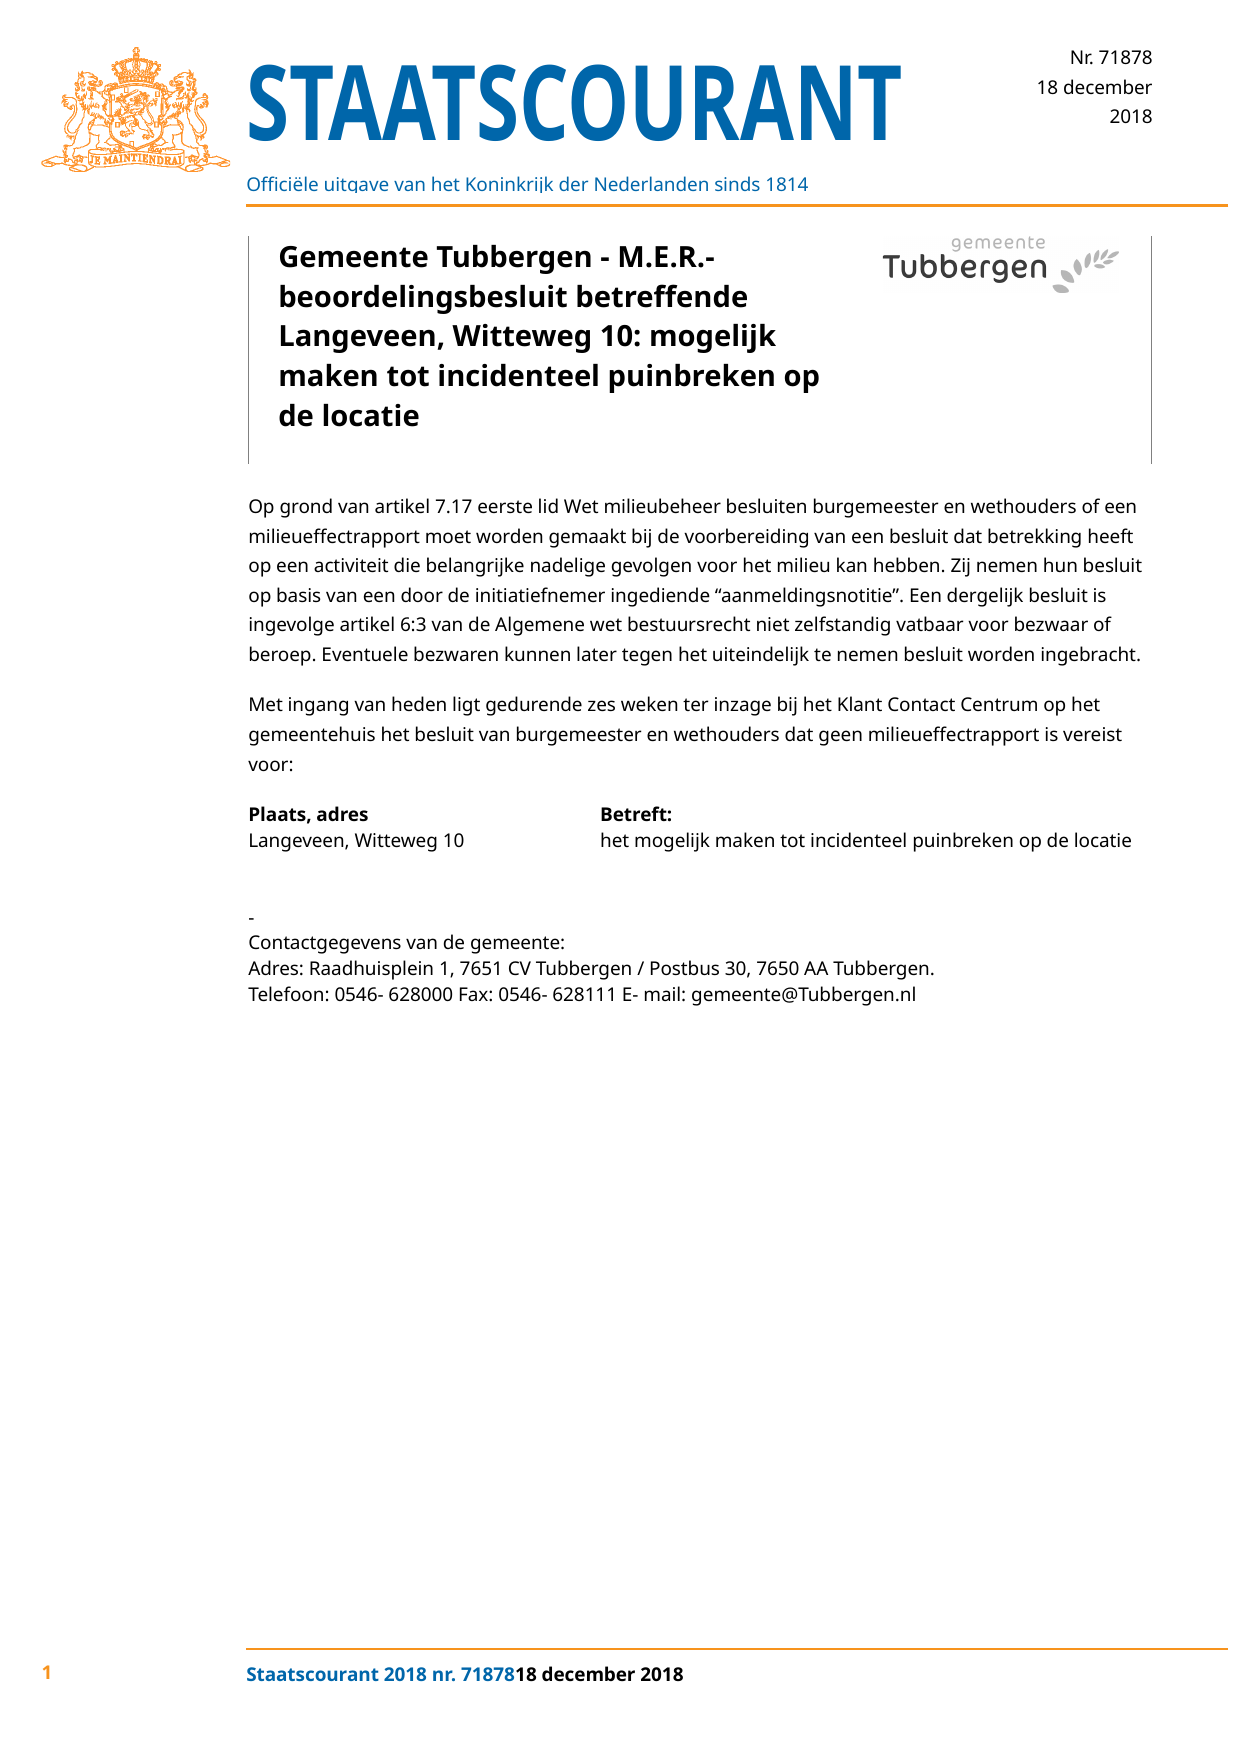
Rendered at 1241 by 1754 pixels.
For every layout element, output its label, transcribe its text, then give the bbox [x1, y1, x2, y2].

table_header Betreft: [600, 801, 1152, 827]
text Contactgegevens van de gemeente: [248, 929, 1152, 955]
text Met ingang van heden ligt gedurende zes weken ter inzage bij het Klant Contact Centrum op het gemeentehuis het besluit van burgemeester en wethouders dat geen milieueffectrapport is vereist voor: [248, 692, 1152, 777]
text Op grond van artikel 7.17 eerste lid Wet milieubeheer besluiten burgemeester en wethouders of een milieueffectrapport moet worden gemaakt bij de voorbereiding van een besluit dat betrekking heeft op een activiteit die belangrijke nadelige gevolgen voor het milieu kan hebben. Zij nemen hun besluit op basis van een door de initiatiefnemer ingediende “aanmeldingsnotitie”. Een dergelijk besluit is ingevolge artikel 6:3 van de Algemene wet bestuursrecht niet zelfstandig vatbaar voor bezwaar of beroep. Eventuele bezwaren kunnen later tegen het uiteindelijk te nemen besluit worden ingebracht. [248, 493, 1152, 667]
table_header Gemeente Tubbergen - M.E.R.- beoordelingsbesluit betreffende Langeveen, Witteweg 10: mogelijk maken tot incidenteel puinbreken op de locatie [249, 236, 850, 464]
table_cell Langeveen, Witteweg 10 [248, 827, 600, 853]
picture [41, 47, 231, 172]
text Adres: Raadhuisplein 1, 7651 CV Tubbergen / Postbus 30, 7650 AA Tubbergen. [248, 955, 1152, 981]
text - [248, 904, 1152, 929]
table_header [850, 236, 1151, 464]
table_header Plaats, adres [248, 801, 600, 827]
text Telefoon: 0546- 628000 Fax: 0546- 628111 E- mail: gemeente@Tubbergen.nl [248, 981, 1152, 1007]
picture [882, 236, 1119, 293]
table_cell het mogelijk maken tot incidenteel puinbreken op de locatie [600, 827, 1152, 853]
